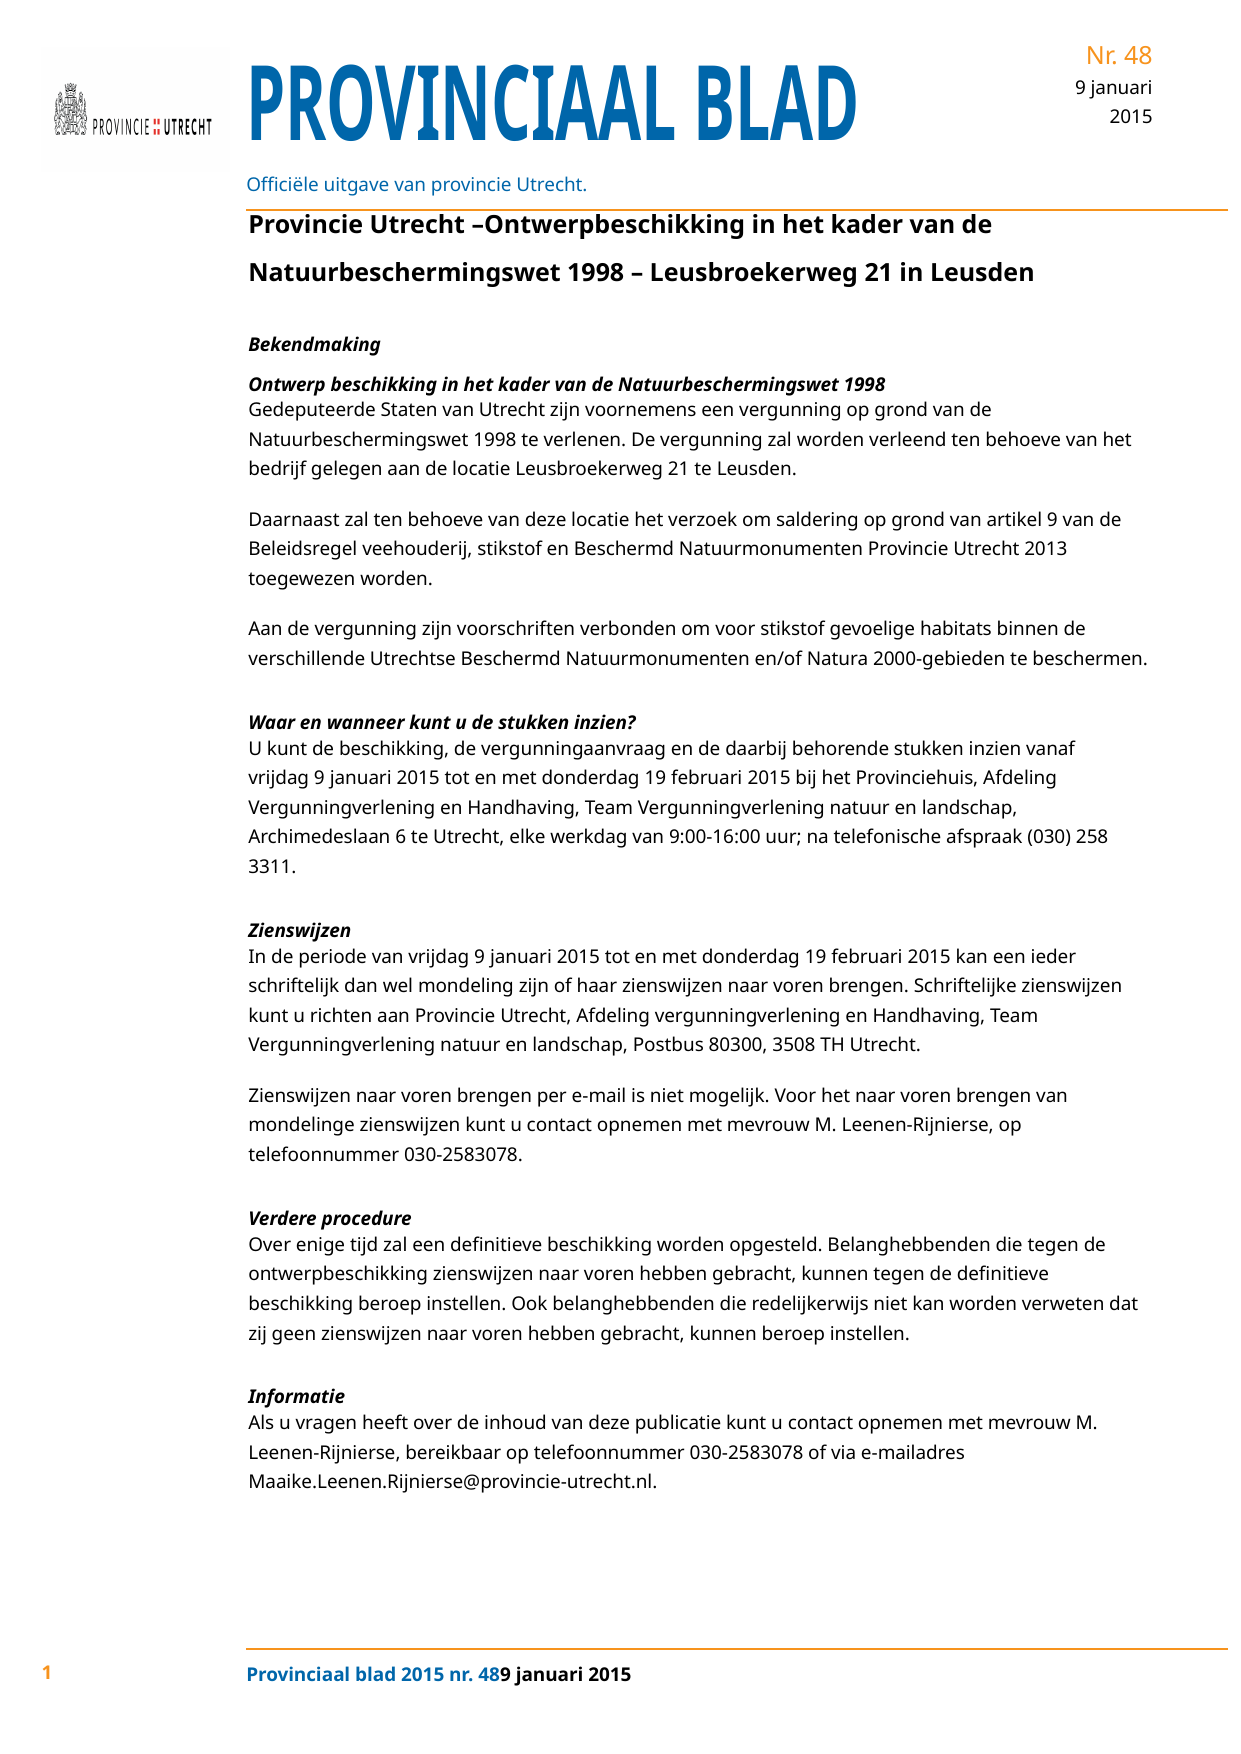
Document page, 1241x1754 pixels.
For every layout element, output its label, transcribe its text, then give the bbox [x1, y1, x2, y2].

text Informatie [248, 1384, 1152, 1409]
text Ontwerp beschikking in het kader van de Natuurbeschermingswet 1998 [248, 371, 1152, 396]
text Zienswijzen [248, 917, 1152, 943]
text Over enige tijd zal een definitieve beschikking worden opgesteld. Belanghebbenden die tegen de ontwerpbeschikking zienswijzen naar voren hebben gebracht, kunnen tegen de definitieve beschikking beroep instellen. Ook belanghebbenden die redelijkerwijs niet kan worden verweten dat zij geen zienswijzen naar voren hebben gebracht, kunnen beroep instellen. [248, 1231, 1152, 1345]
text Zienswijzen naar voren brengen per e-mail is niet mogelijk. Voor het naar voren brengen van mondelinge zienswijzen kunt u contact opnemen met mevrouw M. Leenen-Rijnierse, op telefoonnummer 030-2583078. [248, 1082, 1152, 1167]
text In de periode van vrijdag 9 januari 2015 tot en met donderdag 19 februari 2015 kan een ieder schriftelijk dan wel mondeling zijn of haar zienswijzen naar voren brengen. Schriftelijke zienswijzen kunt u richten aan Provincie Utrecht, Afdeling vergunningverlening en Handhaving, Team Vergunningverlening natuur en landschap, Postbus 80300, 3508 TH Utrecht. [248, 943, 1152, 1057]
text U kunt de beschikking, de vergunningaanvraag en de daarbij behorende stukken inzien vanaf vrijdag 9 januari 2015 tot en met donderdag 19 februari 2015 bij het Provinciehuis, Afdeling Vergunningverlening en Handhaving, Team Vergunningverlening natuur en landschap, Archimedeslaan 6 te Utrecht, elke werkdag van 9:00-16:00 uur; na telefonische afspraak (030) 258 3311. [248, 735, 1152, 879]
text Aan de vergunning zijn voorschriften verbonden om voor stikstof gevoelige habitats binnen de verschillende Utrechtse Beschermd Natuurmonumenten en/of Natura 2000-gebieden te beschermen. [248, 616, 1152, 671]
text Gedeputeerde Staten van Utrecht zijn voornemens een vergunning op grond van de Natuurbeschermingswet 1998 te verlenen. De vergunning zal worden verleend ten behoeve van het bedrijf gelegen aan de locatie Leusbroekerweg 21 te Leusden. [248, 396, 1152, 481]
text Daarnaast zal ten behoeve van deze locatie het verzoek om saldering op grond van artikel 9 van de Beleidsregel veehouderij, stikstof en Beschermd Natuurmonumenten Provincie Utrecht 2013 toegewezen worden. [248, 506, 1152, 591]
picture [41, 47, 231, 172]
text Bekendmaking [248, 331, 1152, 357]
text Waar en wanneer kunt u de stukken inzien? [248, 709, 1152, 735]
text Provincie Utrecht –Ontwerpbeschikking in het kader van de Natuurbeschermingswet 1998 – Leusbroekerweg 21 in Leusden [248, 211, 1152, 288]
text Als u vragen heeft over de inhoud van deze publicatie kunt u contact opnemen met mevrouw M. Leenen-Rijnierse, bereikbaar op telefoonnummer 030-2583078 of via e-mailadres Maaike.Leenen.Rijnierse@provincie-utrecht.nl. [248, 1409, 1152, 1494]
text Verdere procedure [248, 1205, 1152, 1231]
